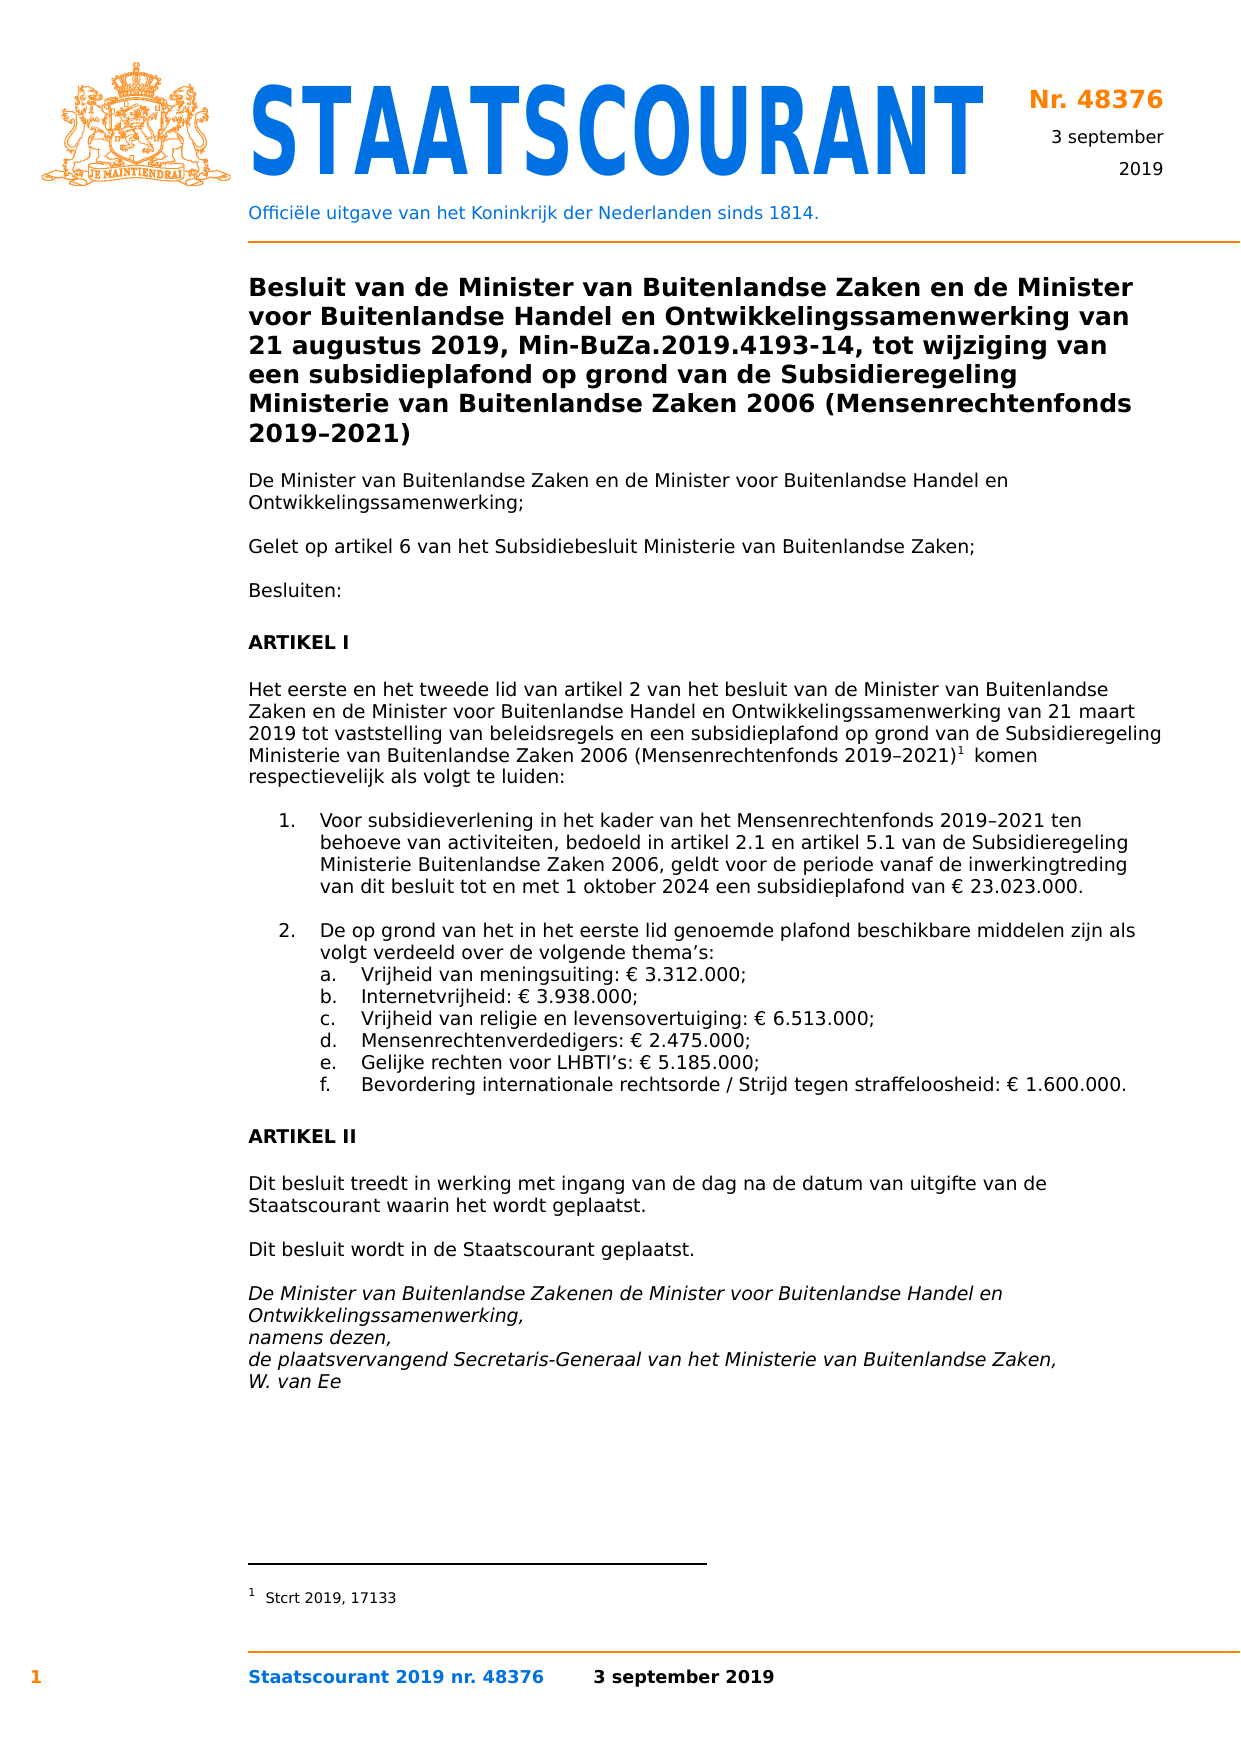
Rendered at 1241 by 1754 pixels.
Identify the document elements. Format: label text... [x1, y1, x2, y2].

subtitle ARTIKEL II [248, 1126, 1163, 1148]
text Stcrt 2019, 17133 [248, 1586, 1163, 1608]
table_cell 3 september [998, 121, 1240, 153]
text Besluiten: [248, 579, 1163, 602]
table_header Nr. 48376 [998, 62, 1240, 121]
text f. Bevordering internationale rechtsorde / Strijd tegen straffeloosheid: € 1.600.000. [319, 1074, 1163, 1096]
text c. Vrijheid van religie en levensovertuiging: € 6.513.000; [319, 1008, 1163, 1030]
text Dit besluit wordt in de Staatscourant geplaatst. [248, 1239, 1163, 1261]
text d. Mensenrechtenverdedigers: € 2.475.000; [319, 1030, 1163, 1052]
text 1. Voor subsidieverlening in het kader van het Mensenrechtenfonds 2019–2021 ten behoeve van activiteiten, bedoeld in artikel 2.1 en artikel 5.1 van de Subsidieregeling Ministerie Buitenlandse Zaken 2006, geldt voor de periode vanaf de inwerkingtreding van dit besluit tot en met 1 oktober 2024 een subsidieplafond van € 23.023.000. [278, 810, 1163, 898]
table_header STAATSCOURANT [248, 62, 998, 203]
text a. Vrijheid van meningsuiting: € 3.312.000; [319, 964, 1163, 986]
text e. Gelijke rechten voor LHBTI’s: € 5.185.000; [319, 1052, 1163, 1074]
text De Minister van Buitenlandse Zakenen de Minister voor Buitenlandse Handel en Ontwikkelingssamenwerking, namens dezen, de plaatsvervangend Secretaris-Generaal van het Ministerie van Buitenlandse Zaken, W. van Ee [248, 1283, 1163, 1392]
text De Minister van Buitenlandse Zaken en de Minister voor Buitenlandse Handel en Ontwikkelingssamenwerking; [248, 470, 1163, 514]
subtitle Besluit van de Minister van Buitenlandse Zaken en de Minister voor Buitenlandse Handel en Ontwikkelingssamenwerking van 21 augustus 2019, Min-BuZa.2019.4193-14, tot wijziging van een subsidieplafond op grond van de Subsidieregeling Ministerie van Buitenlandse Zaken 2006 (Mensenrechtenfonds 2019–2021) [248, 273, 1163, 448]
picture [41, 62, 231, 186]
text Gelet op artikel 6 van het Subsidiebesluit Ministerie van Buitenlandse Zaken; [248, 536, 1163, 558]
table_cell 2019 [998, 153, 1240, 203]
table_header [25, 62, 248, 241]
text Het eerste en het tweede lid van artikel 2 van het besluit van de Minister van Buitenlandse Zaken en de Minister voor Buitenlandse Handel en Ontwikkelingssamenwerking van 21 maart 2019 tot vaststelling van beleidsregels en een subsidieplafond op grond van de Subsidieregeling Ministerie van Buitenlandse Zaken 2006 (Mensenrechtenfonds 2019–2021) komen respectievelijk als volgt te luiden: [248, 678, 1163, 788]
subtitle ARTIKEL I [248, 632, 1163, 653]
text 2. De op grond van het in het eerste lid genoemde plafond beschikbare middelen zijn als volgt verdeeld over de volgende thema’s: [278, 920, 1163, 964]
text b. Internetvrijheid: € 3.938.000; [319, 986, 1163, 1008]
table_cell Officiële uitgave van het Koninkrijk der Nederlanden sinds 1814. [248, 203, 1240, 241]
text Dit besluit treedt in werking met ingang van de dag na de datum van uitgifte van de Staatscourant waarin het wordt geplaatst. [248, 1173, 1163, 1217]
